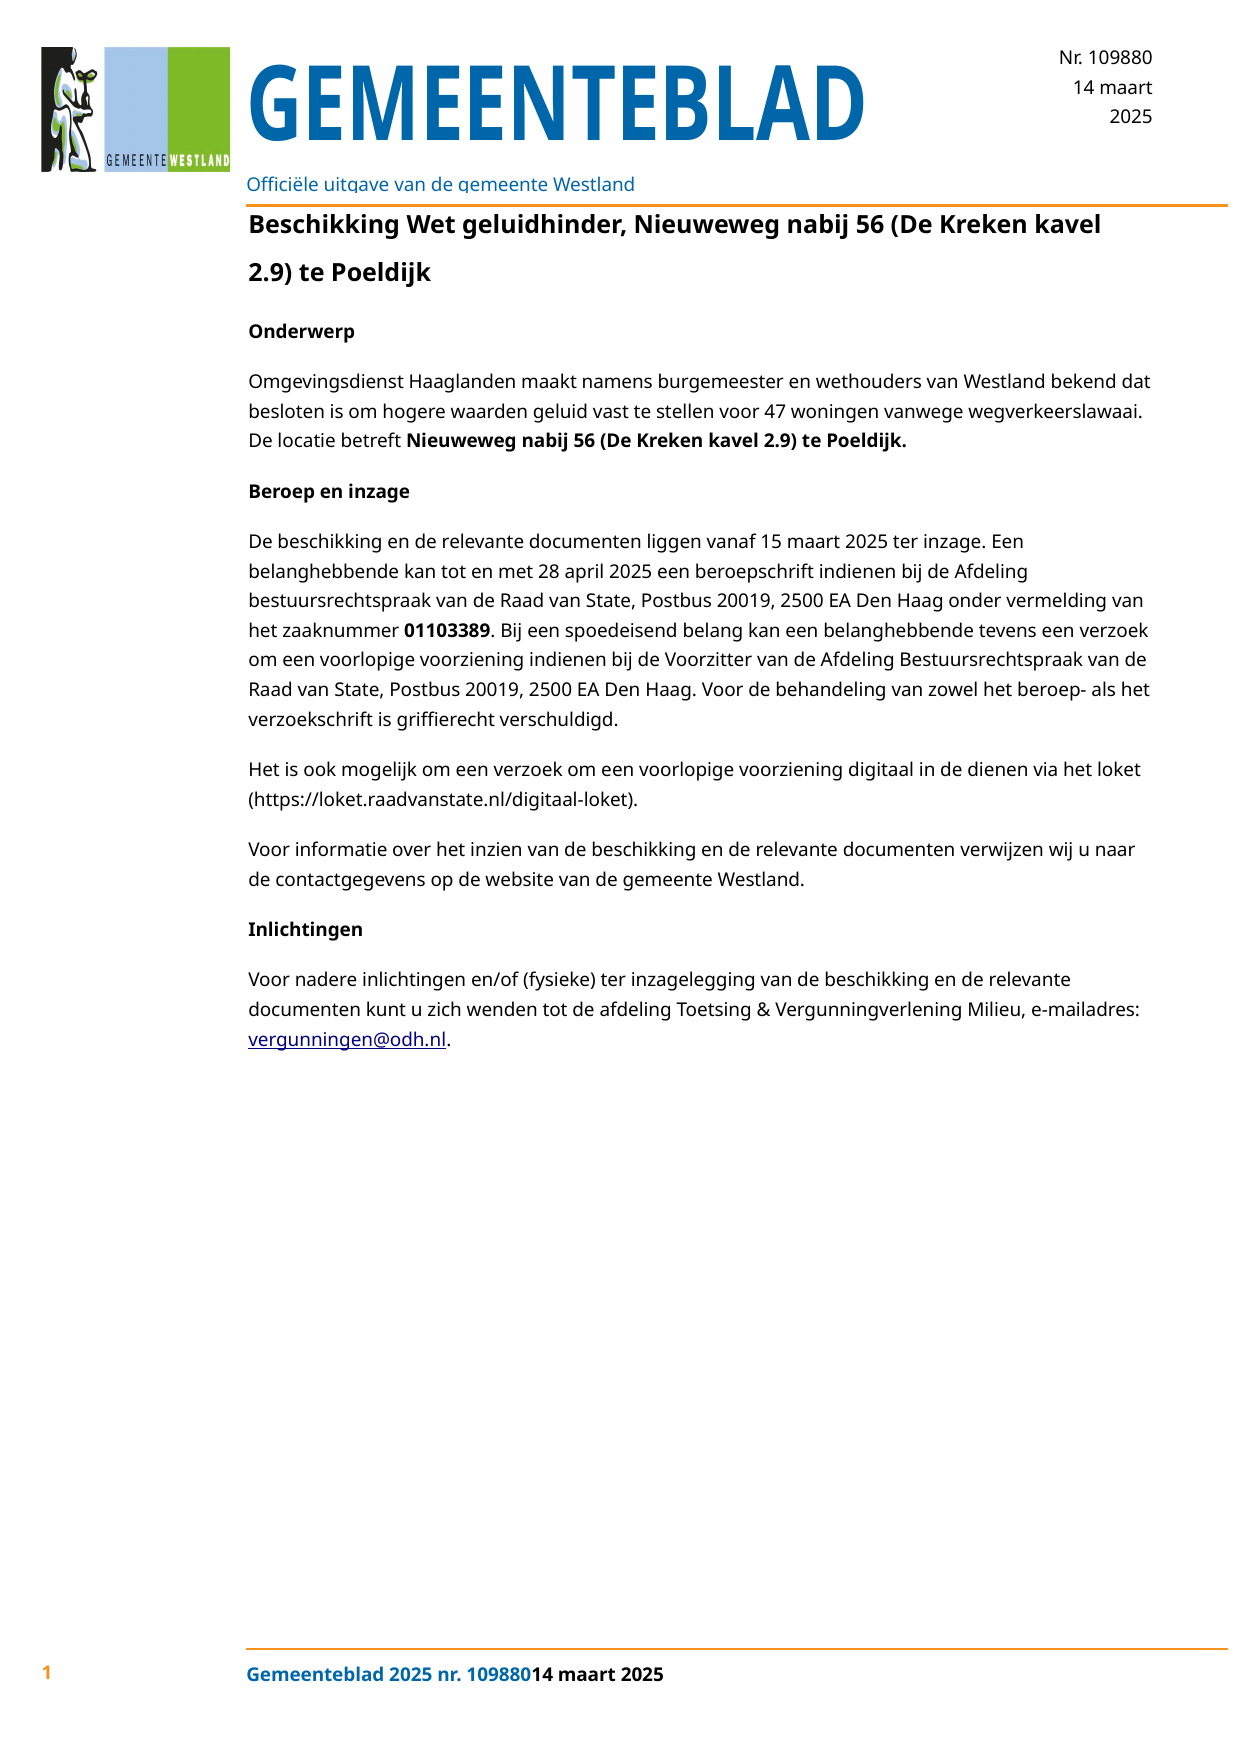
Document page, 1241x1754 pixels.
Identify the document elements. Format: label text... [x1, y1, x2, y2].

text Inlichtingen [248, 916, 1152, 942]
text Omgevingsdienst Haaglanden maakt namens burgemeester en wethouders van Westland bekend dat besloten is om hogere waarden geluid vast te stellen voor 47 woningen vanwege wegverkeerslawaai. De locatie betreft Nieuweweg nabij 56 (De Kreken kavel 2.9) te Poeldijk. [248, 368, 1152, 453]
picture [41, 47, 231, 172]
text Voor nadere inlichtingen en/of (fysieke) ter inzagelegging van de beschikking en de relevante documenten kunt u zich wenden tot de afdeling Toetsing & Vergunningverlening Milieu, e-mailadres: vergunningen@odh.nl. [248, 967, 1152, 1052]
text Onderwerp [248, 318, 1152, 344]
text Het is ook mogelijk om een verzoek om een voorlopige voorziening digitaal in de dienen via het loket (https://loket.raadvanstate.nl/digitaal-loket). [248, 756, 1152, 812]
text Beschikking Wet geluidhinder, Nieuweweg nabij 56 (De Kreken kavel 2.9) te Poeldijk [248, 207, 1152, 288]
text Voor informatie over het inzien van de beschikking en de relevante documenten verwijzen wij u naar de contactgegevens op de website van de gemeente Westland. [248, 836, 1152, 892]
text Beroep en inzage [248, 478, 1152, 504]
text De beschikking en de relevante documenten liggen vanaf 15 maart 2025 ter inzage. Een belanghebbende kan tot en met 28 april 2025 een beroepschrift indienen bij de Afdeling bestuursrechtspraak van de Raad van State, Postbus 20019, 2500 EA Den Haag onder vermelding van het zaaknummer 01103389. Bij een spoedeisend belang kan een belanghebbende tevens een verzoek om een voorlopige voorziening indienen bij de Voorzitter van de Afdeling Bestuursrechtspraak van de Raad van State, Postbus 20019, 2500 EA Den Haag. Voor de behandeling van zowel het beroep- als het verzoekschrift is griffierecht verschuldigd. [248, 528, 1152, 732]
